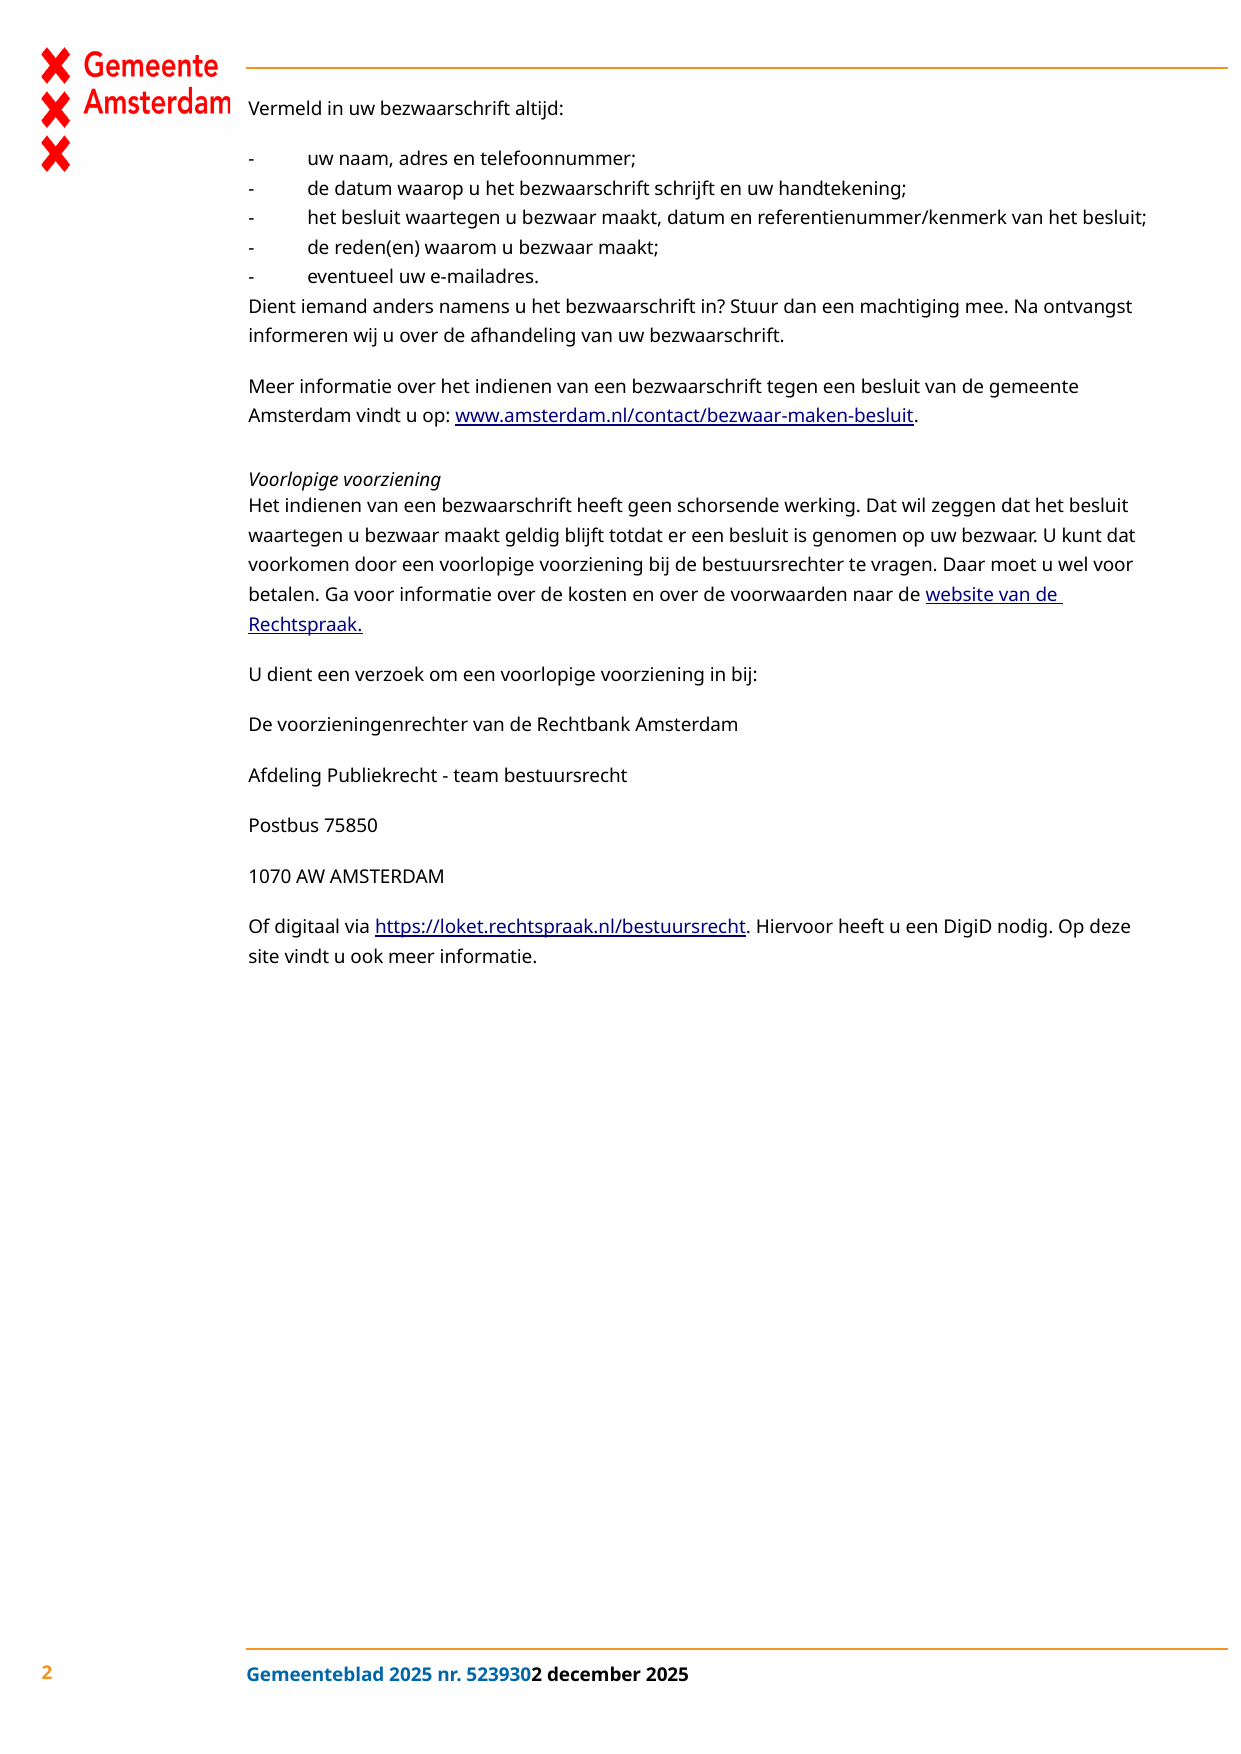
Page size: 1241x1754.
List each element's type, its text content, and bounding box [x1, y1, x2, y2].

list uw naam, adres en telefoonnummer; [248, 145, 1152, 171]
list de reden(en) waarom u bezwaar maakt; [248, 234, 1152, 260]
picture [41, 47, 231, 172]
text Dient iemand anders namens u het bezwaarschrift in? Stuur dan een machtiging mee. Na ontvangst informeren wij u over de afhandeling van uw bezwaarschrift. [248, 293, 1152, 348]
text Voorlopige voorziening [248, 467, 1152, 492]
text Of digitaal via https://loket.rechtspraak.nl/bestuursrecht. Hiervoor heeft u een DigiD nodig. Op deze site vindt u ook meer informatie. [248, 913, 1152, 968]
list eventueel uw e-mailadres. [248, 263, 1152, 289]
text De voorzieningenrechter van de Rechtbank Amsterdam [248, 712, 1152, 737]
text Meer informatie over het indienen van een bezwaarschrift tegen een besluit van de gemeente Amsterdam vindt u op: www.amsterdam.nl/contact/bezwaar-maken-besluit. [248, 373, 1152, 428]
text 1070 AW AMSTERDAM [248, 863, 1152, 888]
text Postbus 75850 [248, 812, 1152, 838]
list de datum waarop u het bezwaarschrift schrijft en uw handtekening; [248, 175, 1152, 201]
list het besluit waartegen u bezwaar maakt, datum en referentienummer/kenmerk van het besluit; [248, 204, 1152, 230]
text U dient een verzoek om een voorlopige voorziening in bij: [248, 661, 1152, 687]
text Het indienen van een bezwaarschrift heeft geen schorsende werking. Dat wil zeggen dat het besluit waartegen u bezwaar maakt geldig blijft totdat er een besluit is genomen op uw bezwaar. U kunt dat voorkomen door een voorlopige voorziening bij de bestuursrechter te vragen. Daar moet u wel voor betalen. Ga voor informatie over de kosten en over de voorwaarden naar de website van de Rechtspraak. [248, 492, 1152, 636]
text Afdeling Publiekrecht - team bestuursrecht [248, 762, 1152, 788]
text Vermeld in uw bezwaarschrift altijd: [248, 95, 1152, 121]
